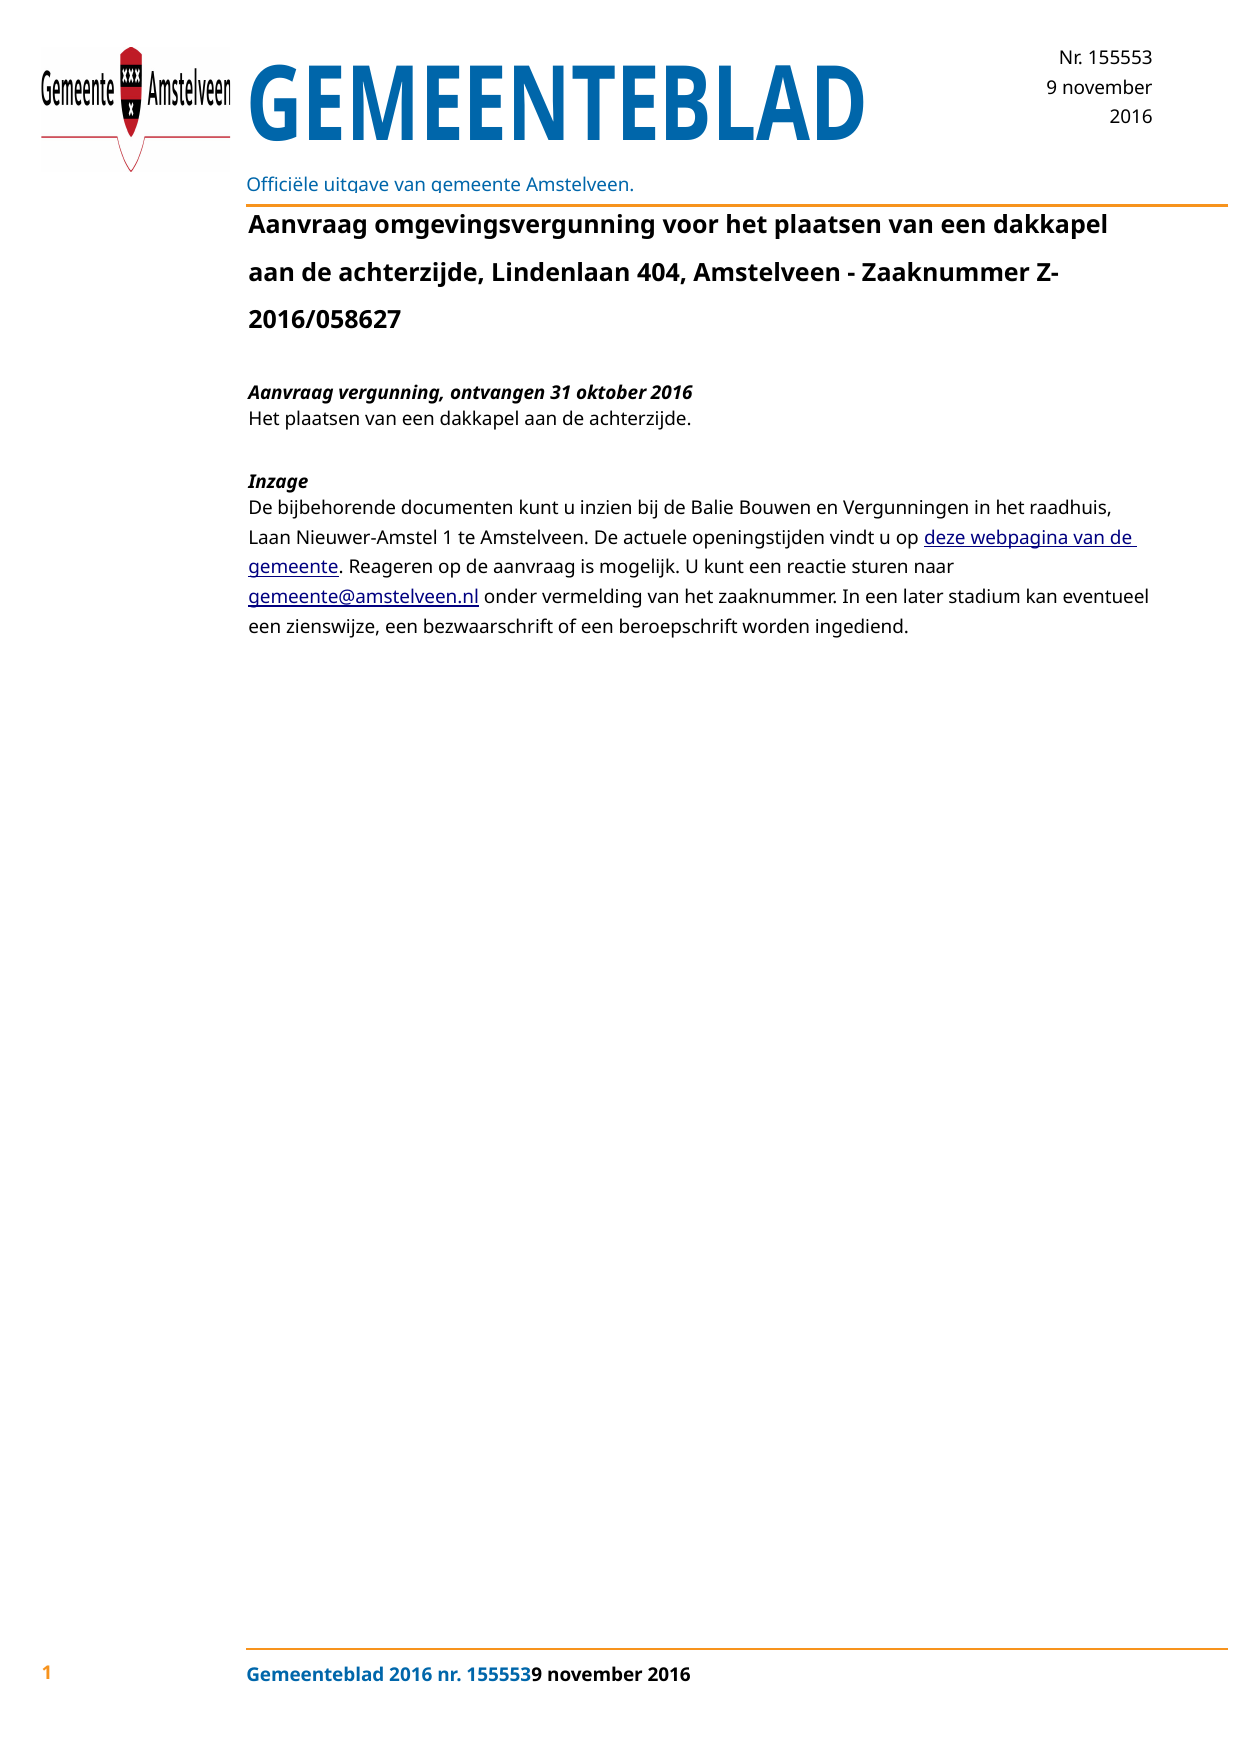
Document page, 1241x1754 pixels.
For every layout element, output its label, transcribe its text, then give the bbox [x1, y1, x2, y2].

text Inzage [248, 469, 1152, 494]
text Het plaatsen van een dakkapel aan de achterzijde. [248, 405, 1152, 431]
text Aanvraag vergunning, ontvangen 31 oktober 2016 [248, 379, 1152, 405]
text Aanvraag omgevingsvergunning voor het plaatsen van een dakkapel aan de achterzijde, Lindenlaan 404, Amstelveen - Zaaknummer Z-2016/058627 [248, 207, 1152, 336]
picture [41, 47, 231, 172]
text De bijbehorende documenten kunt u inzien bij de Balie Bouwen en Vergunningen in het raadhuis, Laan Nieuwer-Amstel 1 te Amstelveen. De actuele openingstijden vindt u op deze webpagina van de gemeente. Reageren op de aanvraag is mogelijk. U kunt een reactie sturen naar gemeente@amstelveen.nl onder vermelding van het zaaknummer. In een later stadium kan eventueel een zienswijze, een bezwaarschrift of een beroepschrift worden ingediend. [248, 494, 1152, 638]
